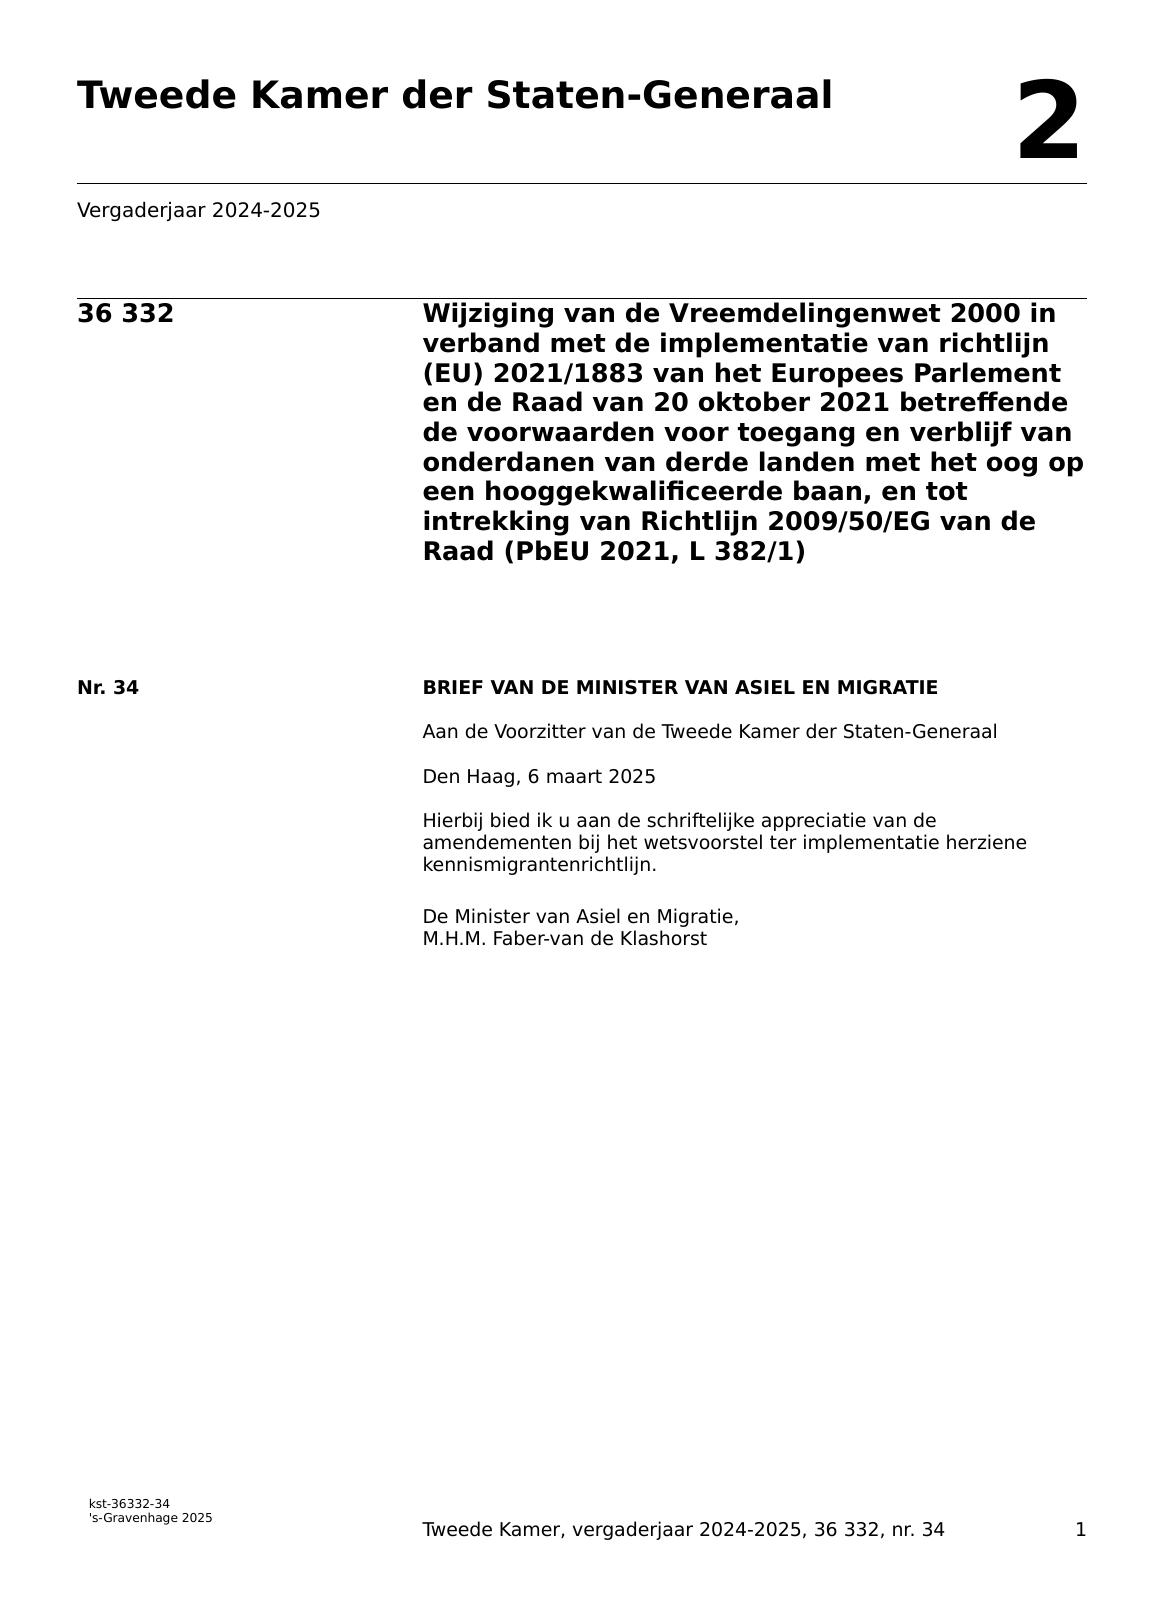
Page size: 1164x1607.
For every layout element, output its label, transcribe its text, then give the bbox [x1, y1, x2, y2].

text De Minister van Asiel en Migratie, M.H.M. Faber-van de Klashorst [422, 906, 1087, 949]
table_header 2 [886, 59, 1087, 183]
text Aan de Voorzitter van de Tweede Kamer der Staten-Generaal [422, 721, 1087, 743]
table_cell Vergaderjaar 2024-2025 [77, 184, 1087, 298]
text kst-36332-34 [88, 1497, 323, 1511]
text Den Haag, 6 maart 2025 [422, 766, 1087, 787]
text 's-Gravenhage 2025 [88, 1511, 323, 1525]
subtitle Nr. 34 BRIEF VAN DE MINISTER VAN ASIEL EN MIGRATIE [77, 677, 1087, 699]
text Hierbij bied ik u aan de schriftelijke appreciatie van de amendementen bij het wetsvoorstel ter implementatie herziene kennismigrantenrichtlijn. [422, 810, 1087, 876]
subtitle 36 332 Wijziging van de Vreemdelingenwet 2000 in verband met de implementatie van richtlijn (EU) 2021/1883 van het Europees Parlement en de Raad van 20 oktober 2021 betreffende de voorwaarden voor toegang en verblijf van onderdanen van derde landen met het oog op een hooggekwalificeerde baan, en tot intrekking van Richtlijn 2009/50/EG van de Raad (PbEU 2021, L 382/1) [77, 299, 1087, 566]
table_header Tweede Kamer der Staten-Generaal [77, 59, 886, 183]
